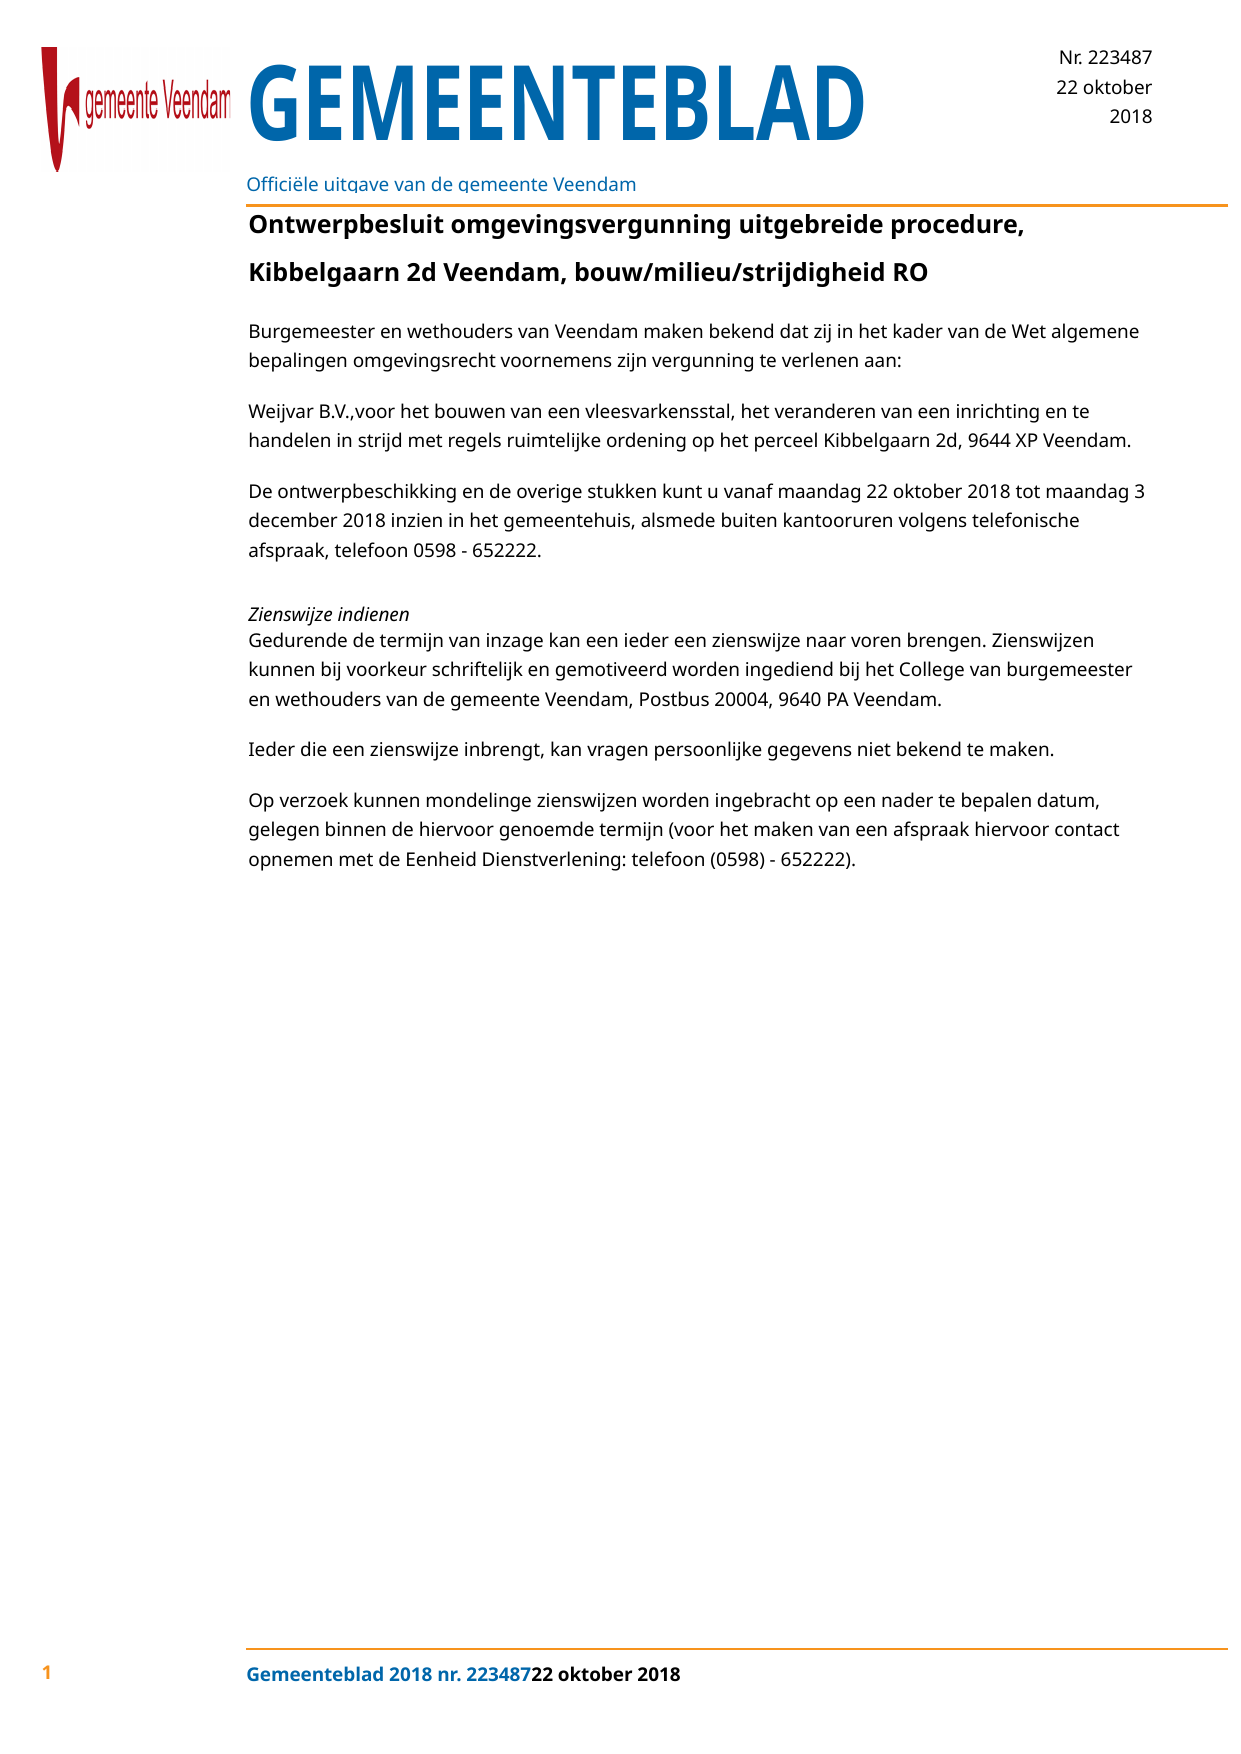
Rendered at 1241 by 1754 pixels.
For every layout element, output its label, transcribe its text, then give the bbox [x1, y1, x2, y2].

text Burgemeester en wethouders van Veendam maken bekend dat zij in het kader van de Wet algemene bepalingen omgevingsrecht voornemens zijn vergunning te verlenen aan: [248, 318, 1152, 373]
text Ontwerpbesluit omgevingsvergunning uitgebreide procedure, Kibbelgaarn 2d Veendam, bouw/milieu/strijdigheid RO [248, 207, 1152, 288]
text Op verzoek kunnen mondelinge zienswijzen worden ingebracht op een nader te bepalen datum, gelegen binnen de hiervoor genoemde termijn (voor het maken van een afspraak hiervoor contact opnemen met de Eenheid Dienstverlening: telefoon (0598) - 652222). [248, 787, 1152, 872]
text Gedurende de termijn van inzage kan een ieder een zienswijze naar voren brengen. Zienswijzen kunnen bij voorkeur schriftelijk en gemotiveerd worden ingediend bij het College van burgemeester en wethouders van de gemeente Veendam, Postbus 20004, 9640 PA Veendam. [248, 627, 1152, 712]
text Zienswijze indienen [248, 601, 1152, 627]
text Ieder die een zienswijze inbrengt, kan vragen persoonlijke gegevens niet bekend te maken. [248, 736, 1152, 762]
text Weijvar B.V.,voor het bouwen van een vleesvarkensstal, het veranderen van een inrichting en te handelen in strijd met regels ruimtelijke ordening op het perceel Kibbelgaarn 2d, 9644 XP Veendam. [248, 398, 1152, 453]
picture [41, 47, 231, 172]
text De ontwerpbeschikking en de overige stukken kunt u vanaf maandag 22 oktober 2018 tot maandag 3 december 2018 inzien in het gemeentehuis, alsmede buiten kantooruren volgens telefonische afspraak, telefoon 0598 - 652222. [248, 478, 1152, 563]
